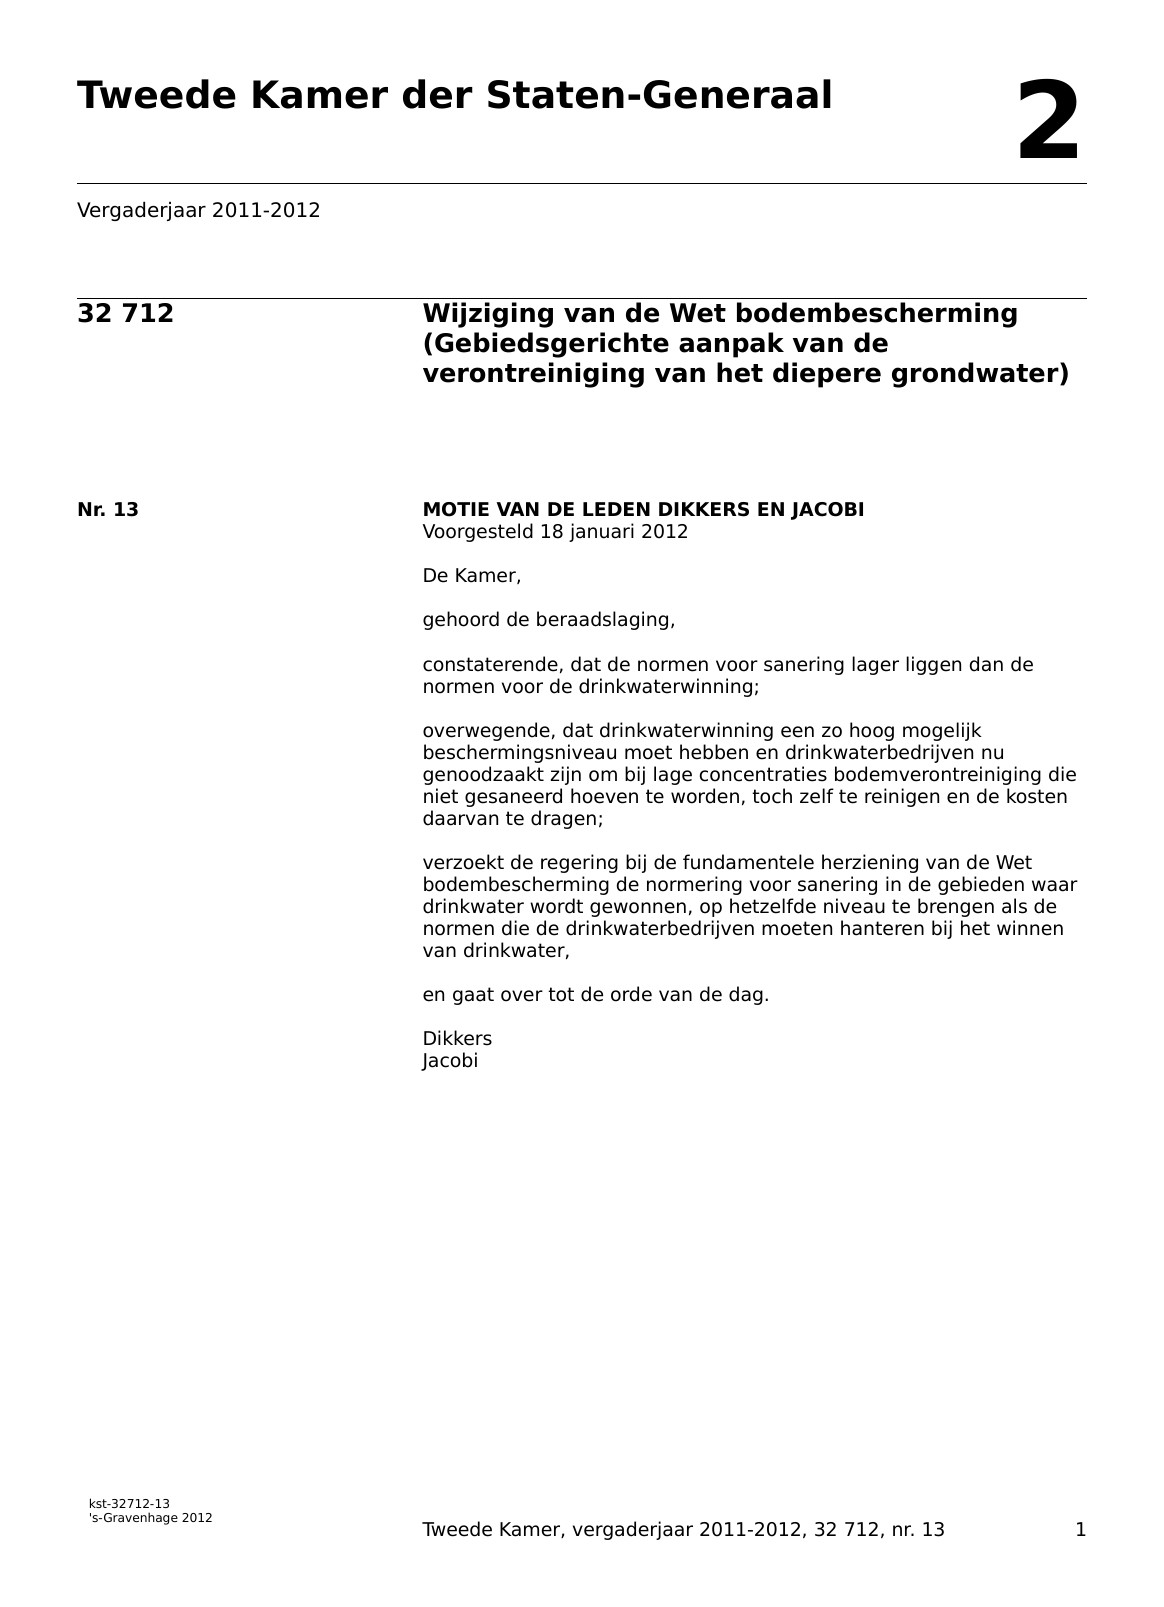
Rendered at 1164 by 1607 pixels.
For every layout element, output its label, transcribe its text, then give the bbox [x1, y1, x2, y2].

text verzoekt de regering bij de fundamentele herziening van de Wet bodembescherming de normering voor sanering in de gebieden waar drinkwater wordt gewonnen, op hetzelfde niveau te brengen als de normen die de drinkwaterbedrijven moeten hanteren bij het winnen van drinkwater, [422, 852, 1087, 962]
text kst-32712-13 [88, 1497, 323, 1511]
subtitle Nr. 13 MOTIE VAN DE LEDEN DIKKERS EN JACOBI [77, 499, 1087, 521]
table_header 2 [886, 59, 1087, 183]
text overwegende, dat drinkwaterwinning een zo hoog mogelijk beschermingsniveau moet hebben en drinkwaterbedrijven nu genoodzaakt zijn om bij lage concentraties bodemverontreiniging die niet gesaneerd hoeven te worden, toch zelf te reinigen en de kosten daarvan te dragen; [422, 720, 1087, 829]
text De Kamer, [422, 565, 1087, 587]
text constaterende, dat de normen voor sanering lager liggen dan de normen voor de drinkwaterwinning; [422, 653, 1087, 697]
text en gaat over tot de orde van de dag. [422, 984, 1087, 1006]
text gehoord de beraadslaging, [422, 609, 1087, 631]
text Jacobi [422, 1050, 1087, 1072]
table_cell Vergaderjaar 2011-2012 [77, 184, 1087, 298]
text Dikkers [422, 1028, 1087, 1050]
table_header Tweede Kamer der Staten-Generaal [77, 59, 886, 183]
text 's-Gravenhage 2012 [88, 1511, 323, 1525]
text Voorgesteld 18 januari 2012 [422, 521, 1087, 543]
subtitle 32 712 Wijziging van de Wet bodembescherming (Gebiedsgerichte aanpak van de verontreiniging van het diepere grondwater) [77, 299, 1087, 388]
